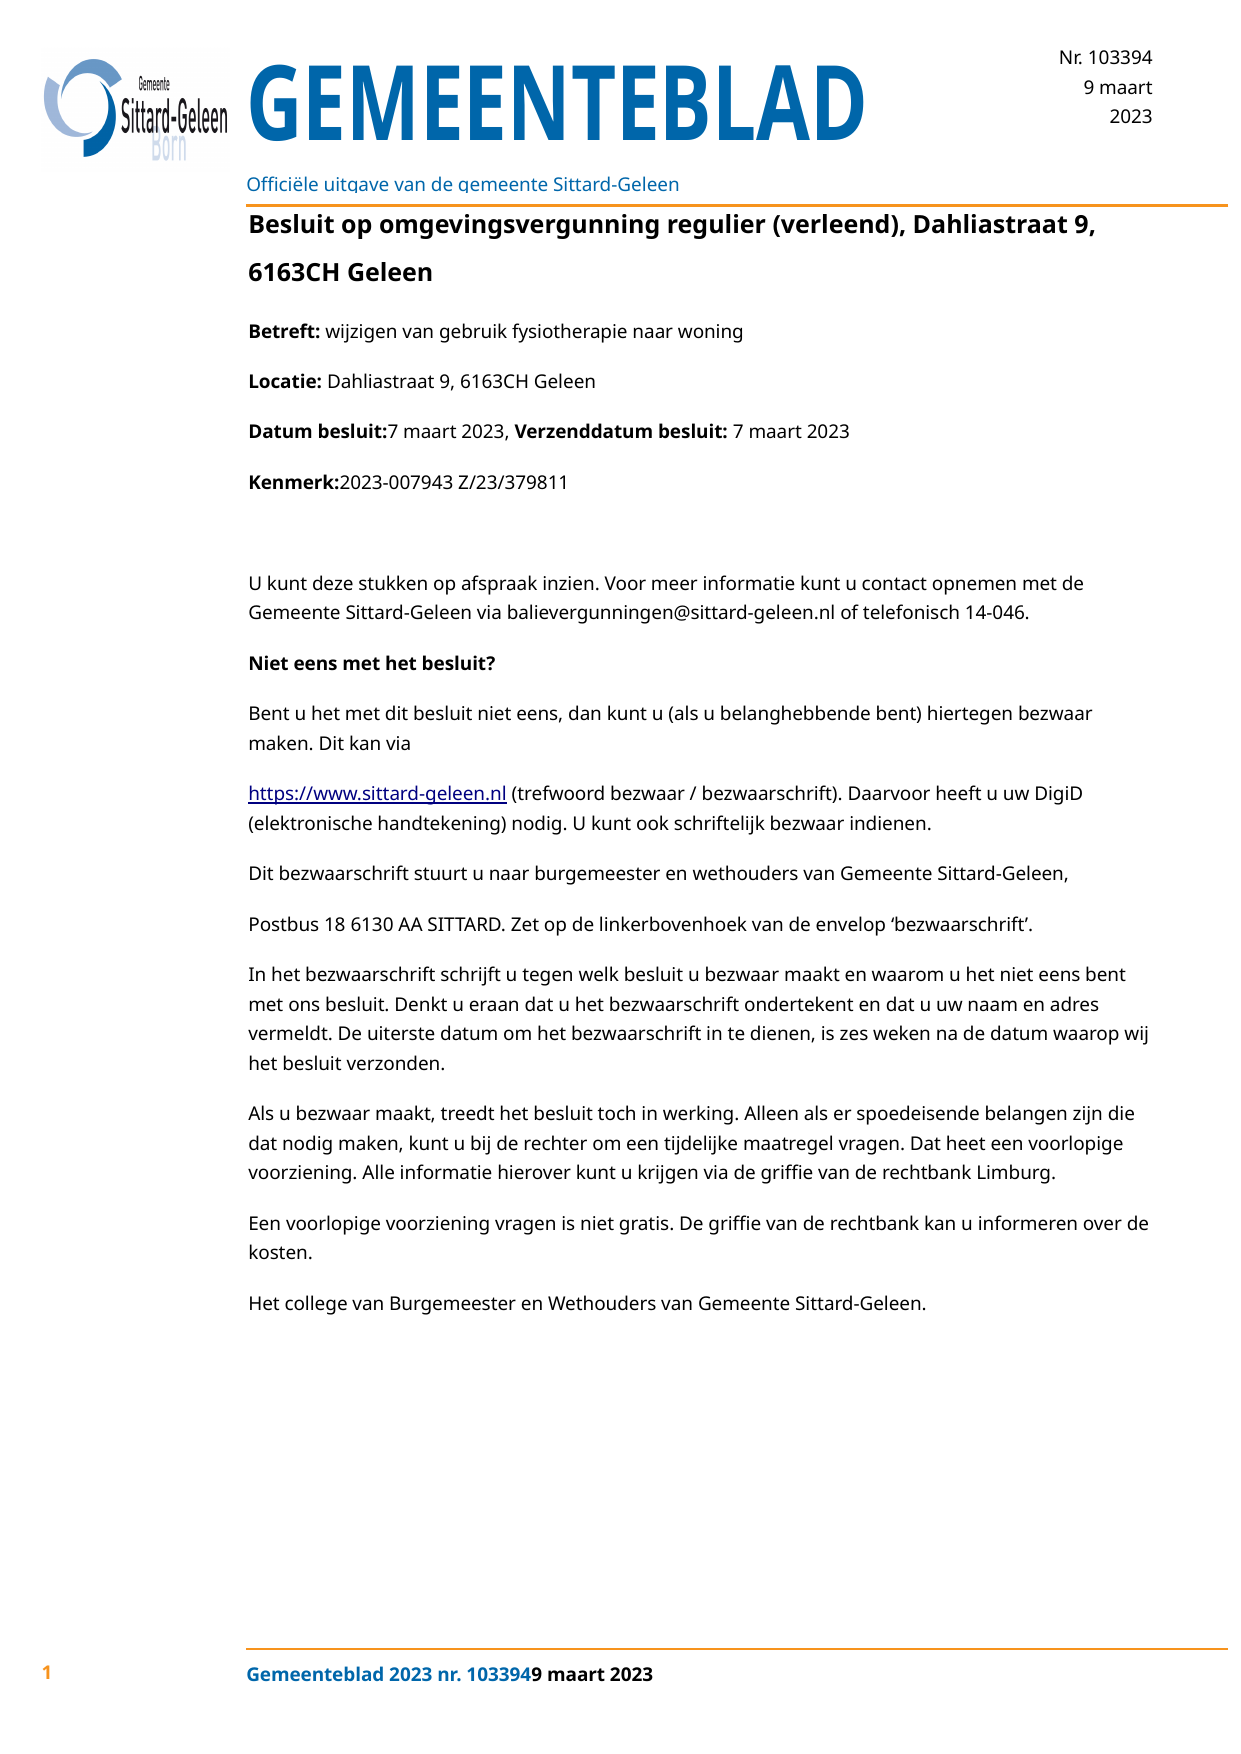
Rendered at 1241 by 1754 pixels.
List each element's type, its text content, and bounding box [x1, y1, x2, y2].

text Een voorlopige voorziening vragen is niet gratis. De griffie van de rechtbank kan u informeren over de kosten. [248, 1210, 1152, 1265]
text https://www.sittard-geleen.nl (trefwoord bezwaar / bezwaarschrift). Daarvoor heeft u uw DigiD (elektronische handtekening) nodig. U kunt ook schriftelijk bezwaar indienen. [248, 780, 1152, 836]
text Dit bezwaarschrift stuurt u naar burgemeester en wethouders van Gemeente Sittard-Geleen, [248, 860, 1152, 886]
text Postbus 18 6130 AA SITTARD. Zet op de linkerbovenhoek van de envelop ‘bezwaarschrift’. [248, 911, 1152, 937]
text Bent u het met dit besluit niet eens, dan kunt u (als u belanghebbende bent) hiertegen bezwaar maken. Dit kan via [248, 700, 1152, 756]
text Niet eens met het besluit? [248, 650, 1152, 676]
text U kunt deze stukken op afspraak inzien. Voor meer informatie kunt u contact opnemen met de Gemeente Sittard-Geleen via balievergunningen@sittard-geleen.nl of telefonisch 14-046. [248, 570, 1152, 625]
text Als u bezwaar maakt, treedt het besluit toch in werking. Alleen als er spoedeisende belangen zijn die dat nodig maken, kunt u bij de rechter om een tijdelijke maatregel vragen. Dat heet een voorlopige voorziening. Alle informatie hierover kunt u krijgen via de griffie van de rechtbank Limburg. [248, 1100, 1152, 1185]
text Betreft: wijzigen van gebruik fysiotherapie naar woning [248, 318, 1152, 344]
text In het bezwaarschrift schrijft u tegen welk besluit u bezwaar maakt en waarom u het niet eens bent met ons besluit. Denkt u eraan dat u het bezwaarschrift ondertekent en dat u uw naam en adres vermeldt. De uiterste datum om het bezwaarschrift in te dienen, is zes weken na de datum waarop wij het besluit verzonden. [248, 961, 1152, 1076]
text Datum besluit:7 maart 2023, Verzenddatum besluit: 7 maart 2023 [248, 419, 1152, 444]
text Het college van Burgemeester en Wethouders van Gemeente Sittard-Geleen. [248, 1290, 1152, 1316]
text Locatie: Dahliastraat 9, 6163CH Geleen [248, 368, 1152, 394]
picture [41, 47, 231, 172]
text Kenmerk:2023-007943 Z/23/379811 [248, 469, 1152, 495]
text Besluit op omgevingsvergunning regulier (verleend), Dahliastraat 9, 6163CH Geleen [248, 207, 1152, 288]
